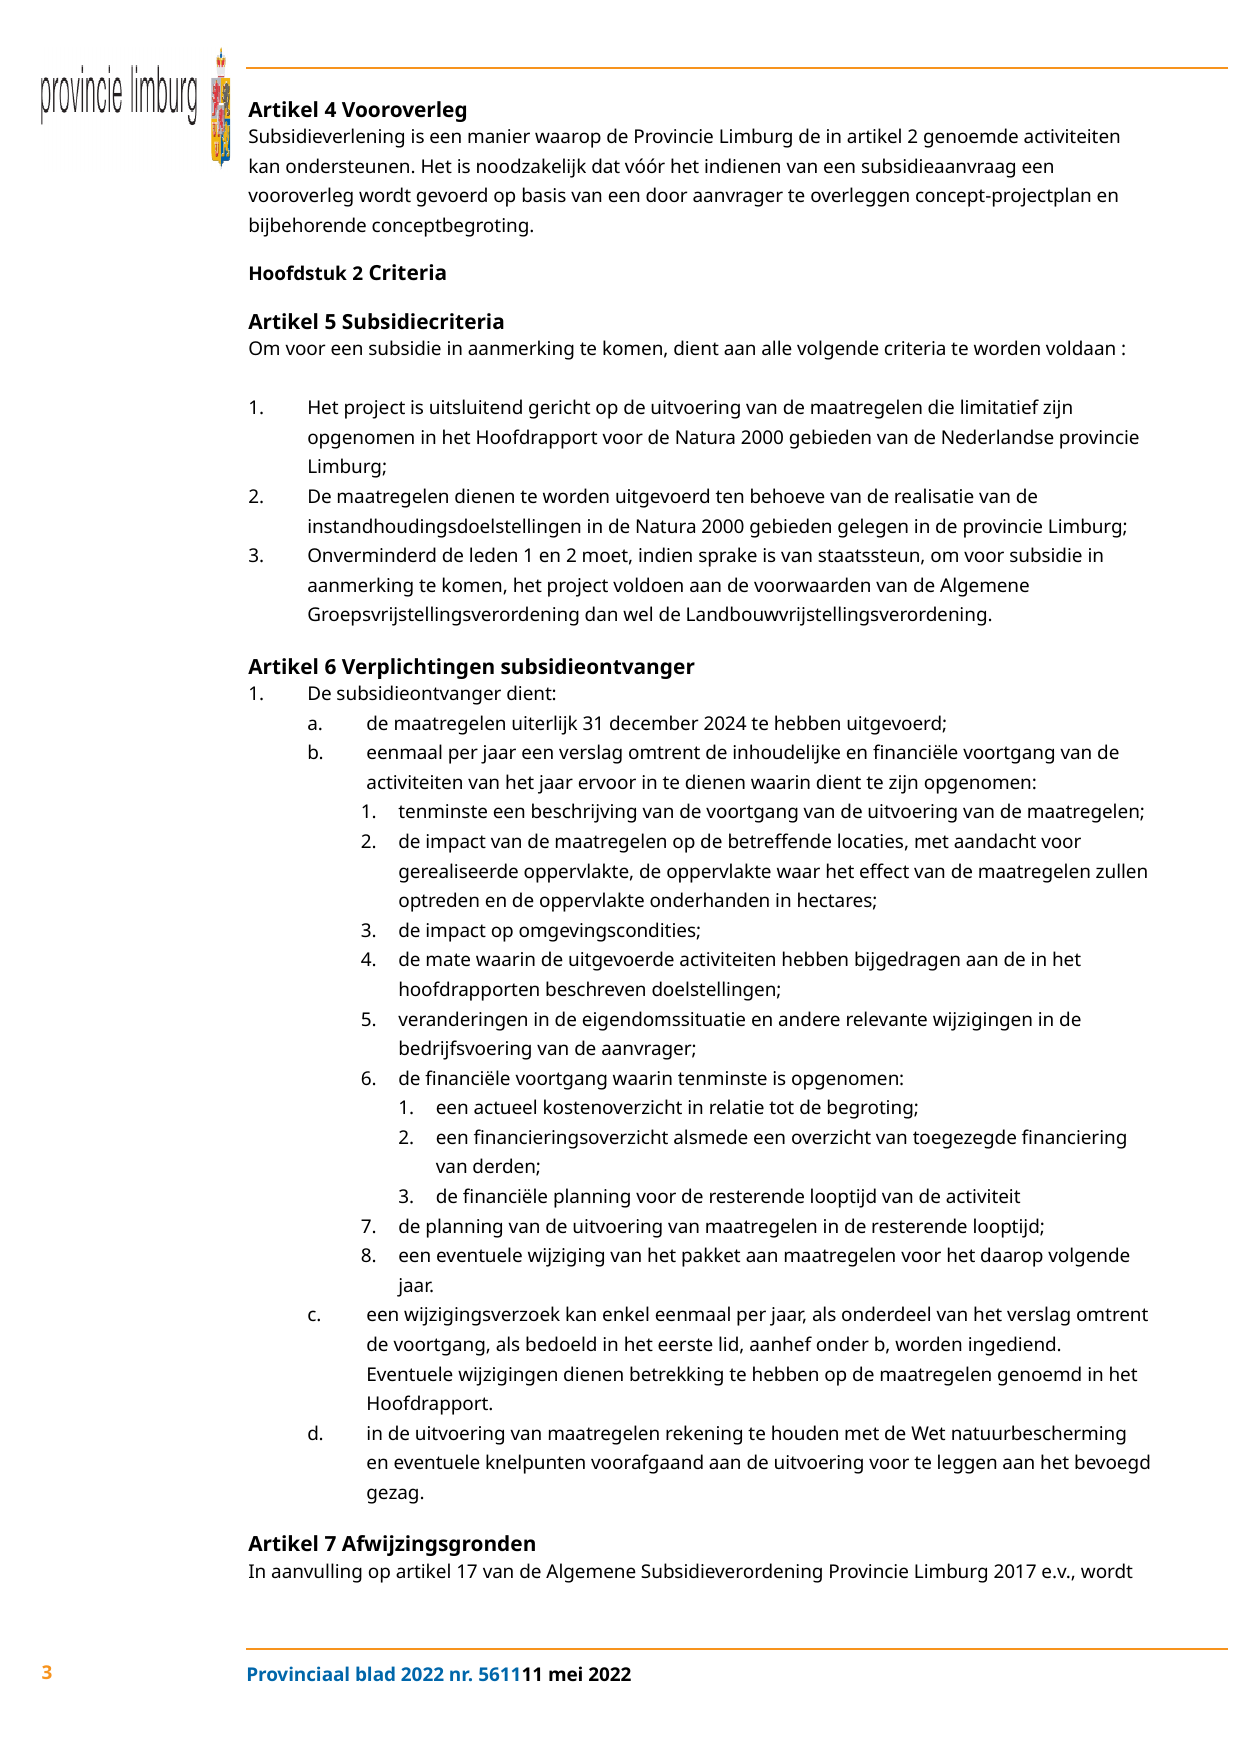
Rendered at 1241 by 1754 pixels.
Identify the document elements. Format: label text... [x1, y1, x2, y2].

text Artikel 7 Afwijzingsgronden [248, 1529, 1152, 1558]
list de maatregelen uiterlijk 31 december 2024 te hebben uitgevoerd; [307, 710, 1152, 736]
list tenminste een beschrijving van de voortgang van de uitvoering van de maatregelen; [361, 799, 1152, 824]
list de mate waarin de uitgevoerde activiteiten hebben bijgedragen aan de in het hoofdrapporten beschreven doelstellingen; [361, 947, 1152, 1002]
list veranderingen in de eigendomssituatie en andere relevante wijzigingen in de bedrijfsvoering van de aanvrager; [361, 1006, 1152, 1061]
text In aanvulling op artikel 17 van de Algemene Subsidieverordening Provincie Limburg 2017 e.v., wordt [248, 1558, 1152, 1584]
list een eventuele wijziging van het pakket aan maatregelen voor het daarop volgende jaar. [361, 1242, 1152, 1298]
list de impact op omgevingscondities; [361, 917, 1152, 943]
list de planning van de uitvoering van maatregelen in de resterende looptijd; [361, 1213, 1152, 1239]
picture [41, 47, 231, 172]
list een actueel kostenoverzicht in relatie tot de begroting; [398, 1094, 1152, 1120]
list De subsidieontvanger dient: [248, 680, 1152, 706]
list in de uitvoering van maatregelen rekening te houden met de Wet natuurbescherming en eventuele knelpunten voorafgaand aan de uitvoering voor te leggen aan het bevoegd gezag. [307, 1420, 1152, 1505]
list Het project is uitsluitend gericht op de uitvoering van de maatregelen die limitatief zijn opgenomen in het Hoofdrapport voor de Natura 2000 gebieden van de Nederlandse provincie Limburg; [248, 394, 1152, 479]
text Hoofdstuk 2 Criteria [248, 258, 1152, 286]
list een wijzigingsverzoek kan enkel eenmaal per jaar, als onderdeel van het verslag omtrent de voortgang, als bedoeld in het eerste lid, aanhef onder b, worden ingediend. Eventuele wijzigingen dienen betrekking te hebben op de maatregelen genoemd in het Hoofdrapport. [307, 1302, 1152, 1416]
list eenmaal per jaar een verslag omtrent de inhoudelijke en financiële voortgang van de activiteiten van het jaar ervoor in te dienen waarin dient te zijn opgenomen: [307, 739, 1152, 795]
text Artikel 5 Subsidiecriteria [248, 307, 1152, 335]
text Om voor een subsidie in aanmerking te komen, dient aan alle volgende criteria te worden voldaan : [248, 335, 1152, 361]
list de impact van de maatregelen op de betreffende locaties, met aandacht voor gerealiseerde oppervlakte, de oppervlakte waar het effect van de maatregelen zullen optreden en de oppervlakte onderhanden in hectares; [361, 828, 1152, 913]
list de financiële planning voor de resterende looptijd van de activiteit [398, 1183, 1152, 1209]
text Artikel 6 Verplichtingen subsidieontvanger [248, 652, 1152, 680]
list de financiële voortgang waarin tenminste is opgenomen: [361, 1065, 1152, 1091]
list Onverminderd de leden 1 en 2 moet, indien sprake is van staatssteun, om voor subsidie in aanmerking te komen, het project voldoen aan de voorwaarden van de Algemene Groepsvrijstellingsverordening dan wel de Landbouwvrijstellingsverordening. [248, 542, 1152, 627]
list een financieringsoverzicht alsmede een overzicht van toegezegde financiering van derden; [398, 1124, 1152, 1179]
text Subsidieverlening is een manier waarop de Provincie Limburg de in artikel 2 genoemde activiteiten kan ondersteunen. Het is noodzakelijk dat vóór het indienen van een subsidieaanvraag een vooroverleg wordt gevoerd op basis van een door aanvrager te overleggen concept-projectplan en bijbehorende conceptbegroting. [248, 123, 1152, 238]
text Artikel 4 Vooroverleg [248, 95, 1152, 123]
list De maatregelen dienen te worden uitgevoerd ten behoeve van de realisatie van de instandhoudingsdoelstellingen in de Natura 2000 gebieden gelegen in de provincie Limburg; [248, 483, 1152, 538]
